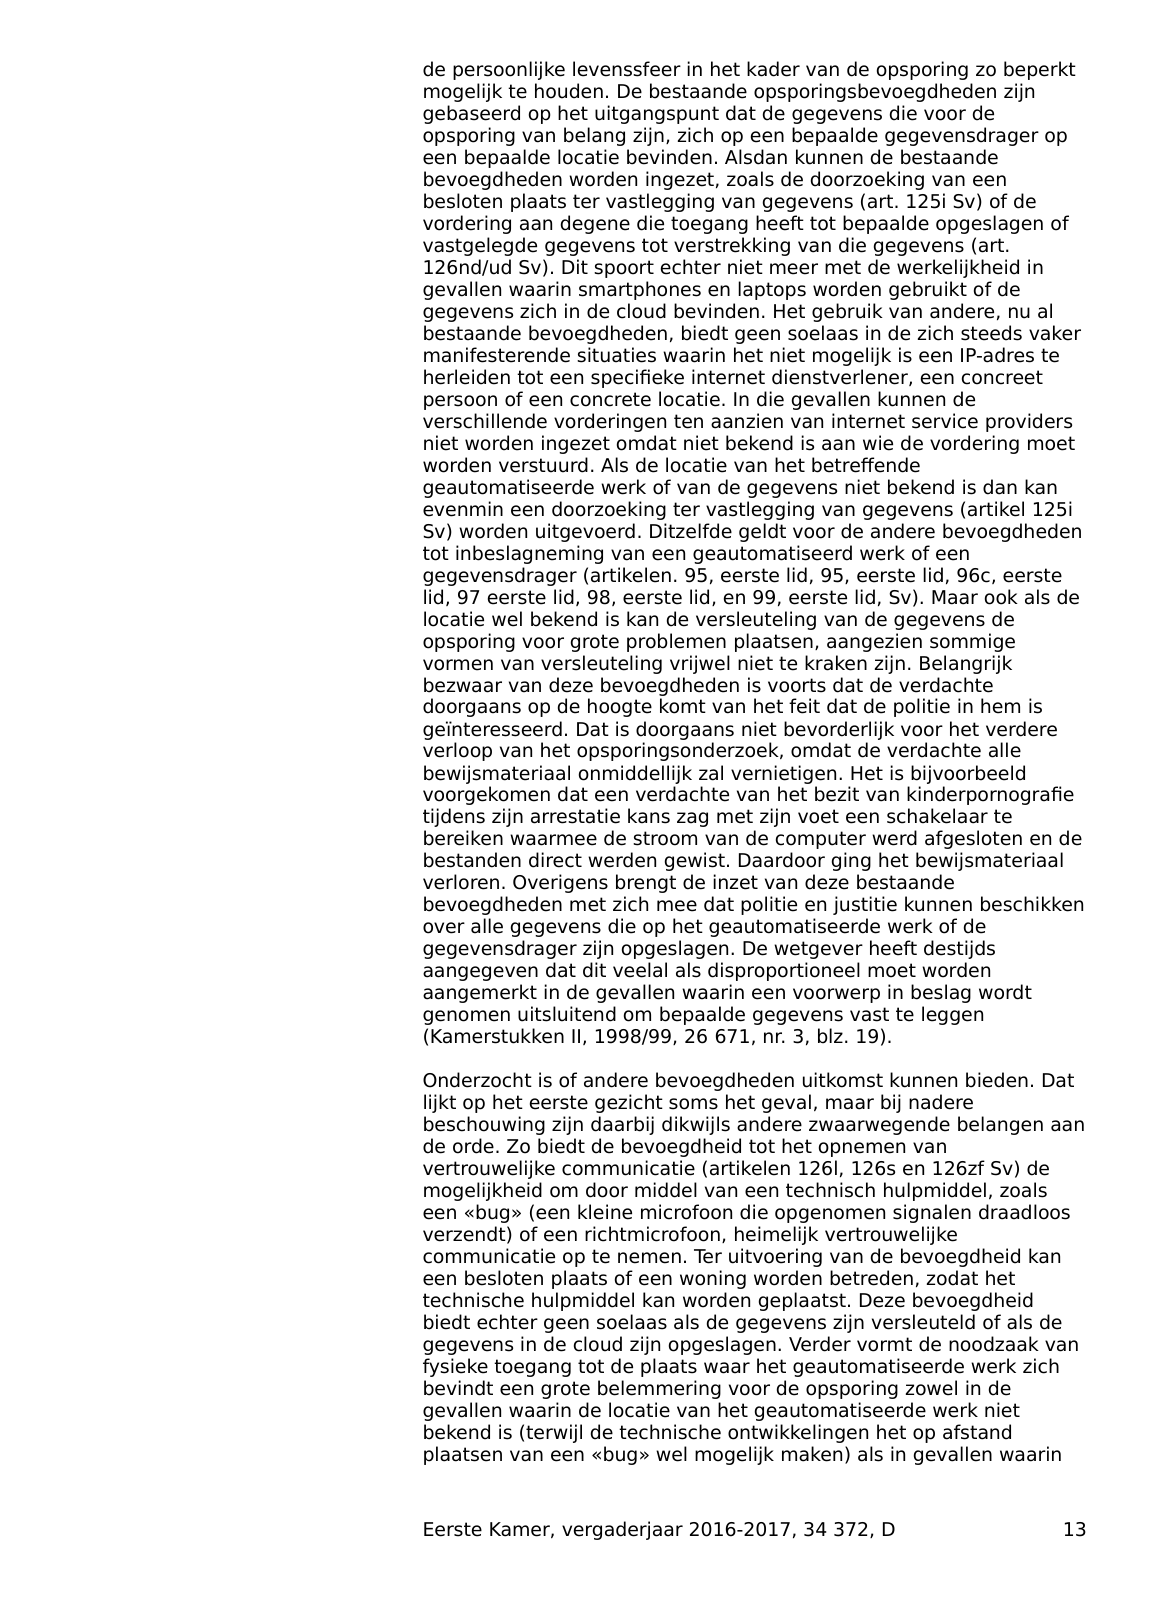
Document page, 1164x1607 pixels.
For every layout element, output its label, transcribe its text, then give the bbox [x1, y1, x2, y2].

text Onderzocht is of andere bevoegdheden uitkomst kunnen bieden. Dat lijkt op het eerste gezicht soms het geval, maar bij nadere beschouwing zijn daarbij dikwijls andere zwaarwegende belangen aan de orde. Zo biedt de bevoegdheid tot het opnemen van vertrouwelijke communicatie (artikelen 126l, 126s en 126zf Sv) de mogelijkheid om door middel van een technisch hulpmiddel, zoals een «bug» (een kleine microfoon die opgenomen signalen draadloos verzendt) of een richtmicrofoon, heimelijk vertrouwelijke communicatie op te nemen. Ter uitvoering van de bevoegdheid kan een besloten plaats of een woning worden betreden, zodat het technische hulpmiddel kan worden geplaatst. Deze bevoegdheid biedt echter geen soelaas als de gegevens zijn versleuteld of als de gegevens in de cloud zijn opgeslagen. Verder vormt de noodzaak van fysieke toegang tot de plaats waar het geautomatiseerde werk zich bevindt een grote belemmering voor de opsporing zowel in de gevallen waarin de locatie van het geautomatiseerde werk niet bekend is (terwijl de technische ontwikkelingen het op afstand plaatsen van een «bug» wel mogelijk maken) als in gevallen waarin [422, 1070, 1087, 1466]
text de persoonlijke levenssfeer in het kader van de opsporing zo beperkt mogelijk te houden. De bestaande opsporingsbevoegdheden zijn gebaseerd op het uitgangspunt dat de gegevens die voor de opsporing van belang zijn, zich op een bepaalde gegevensdrager op een bepaalde locatie bevinden. Alsdan kunnen de bestaande bevoegdheden worden ingezet, zoals de doorzoeking van een besloten plaats ter vastlegging van gegevens (art. 125i Sv) of de vordering aan degene die toegang heeft tot bepaalde opgeslagen of vastgelegde gegevens tot verstrekking van die gegevens (art. 126nd/ud Sv). Dit spoort echter niet meer met de werkelijkheid in gevallen waarin smartphones en laptops worden gebruikt of de gegevens zich in de cloud bevinden. Het gebruik van andere, nu al bestaande bevoegdheden, biedt geen soelaas in de zich steeds vaker manifesterende situaties waarin het niet mogelijk is een IP-adres te herleiden tot een specifieke internet dienstverlener, een concreet persoon of een concrete locatie. In die gevallen kunnen de verschillende vorderingen ten aanzien van internet service providers niet worden ingezet omdat niet bekend is aan wie de vordering moet worden verstuurd. Als de locatie van het betreffende geautomatiseerde werk of van de gegevens niet bekend is dan kan evenmin een doorzoeking ter vastlegging van gegevens (artikel 125i Sv) worden uitgevoerd. Ditzelfde geldt voor de andere bevoegdheden tot inbeslagneming van een geautomatiseerd werk of een gegevensdrager (artikelen. 95, eerste lid, 95, eerste lid, 96c, eerste lid, 97 eerste lid, 98, eerste lid, en 99, eerste lid, Sv). Maar ook als de locatie wel bekend is kan de versleuteling van de gegevens de opsporing voor grote problemen plaatsen, aangezien sommige vormen van versleuteling vrijwel niet te kraken zijn. Belangrijk bezwaar van deze bevoegdheden is voorts dat de verdachte doorgaans op de hoogte komt van het feit dat de politie in hem is geïnteresseerd. Dat is doorgaans niet bevorderlijk voor het verdere verloop van het opsporingsonderzoek, omdat de verdachte alle bewijsmateriaal onmiddellijk zal vernietigen. Het is bijvoorbeeld voorgekomen dat een verdachte van het bezit van kinderpornografie tijdens zijn arrestatie kans zag met zijn voet een schakelaar te bereiken waarmee de stroom van de computer werd afgesloten en de bestanden direct werden gewist. Daardoor ging het bewijsmateriaal verloren. Overigens brengt de inzet van deze bestaande bevoegdheden met zich mee dat politie en justitie kunnen beschikken over alle gegevens die op het geautomatiseerde werk of de gegevensdrager zijn opgeslagen. De wetgever heeft destijds aangegeven dat dit veelal als disproportioneel moet worden aangemerkt in de gevallen waarin een voorwerp in beslag wordt genomen uitsluitend om bepaalde gegevens vast te leggen (Kamerstukken II, 1998/99, 26 671, nr. 3, blz. 19). [422, 59, 1087, 1048]
